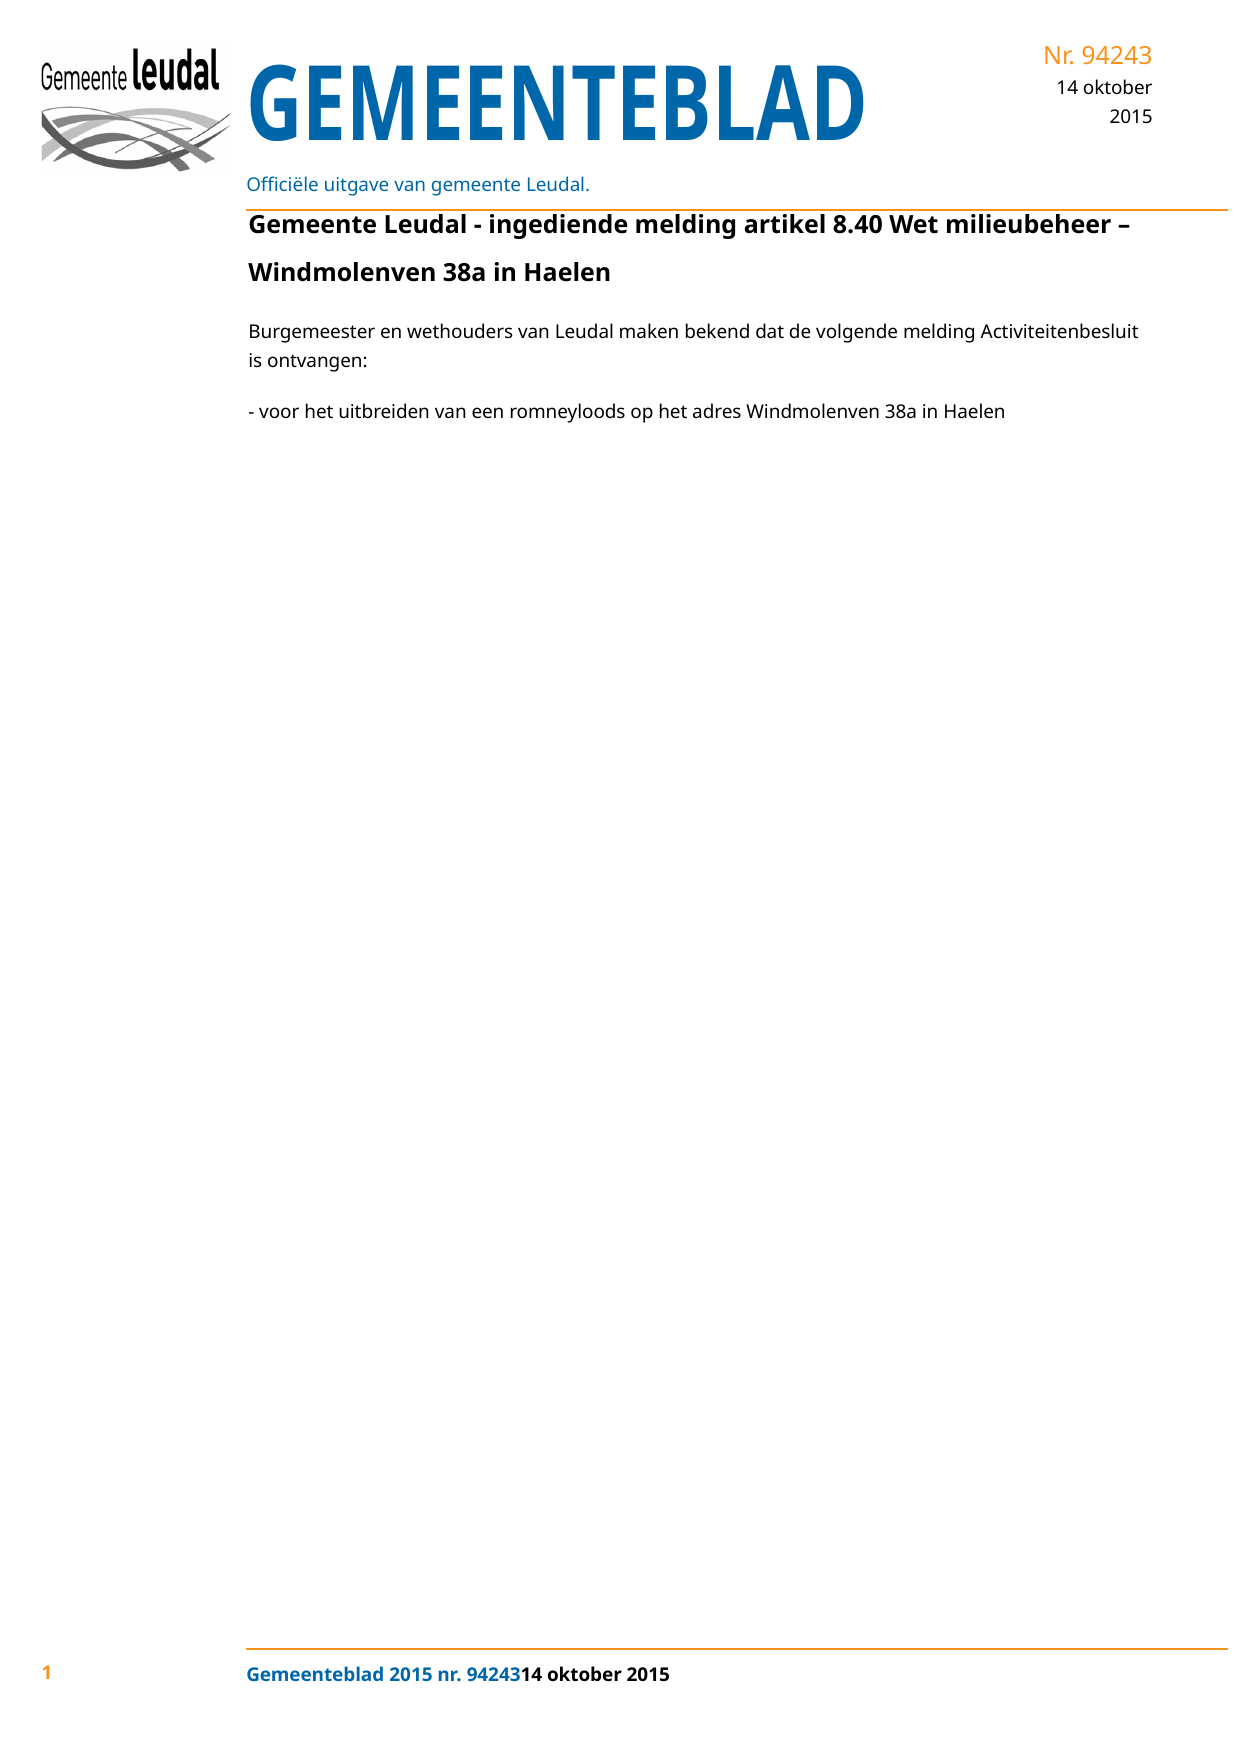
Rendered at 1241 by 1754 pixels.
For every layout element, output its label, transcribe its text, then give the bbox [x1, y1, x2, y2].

text Gemeente Leudal - ingediende melding artikel 8.40 Wet milieubeheer – Windmolenven 38a in Haelen [248, 211, 1152, 288]
text - voor het uitbreiden van een romneyloods op het adres Windmolenven 38a in Haelen [248, 398, 1152, 424]
picture [41, 47, 231, 172]
text Burgemeester en wethouders van Leudal maken bekend dat de volgende melding Activiteitenbesluit is ontvangen: [248, 318, 1152, 373]
